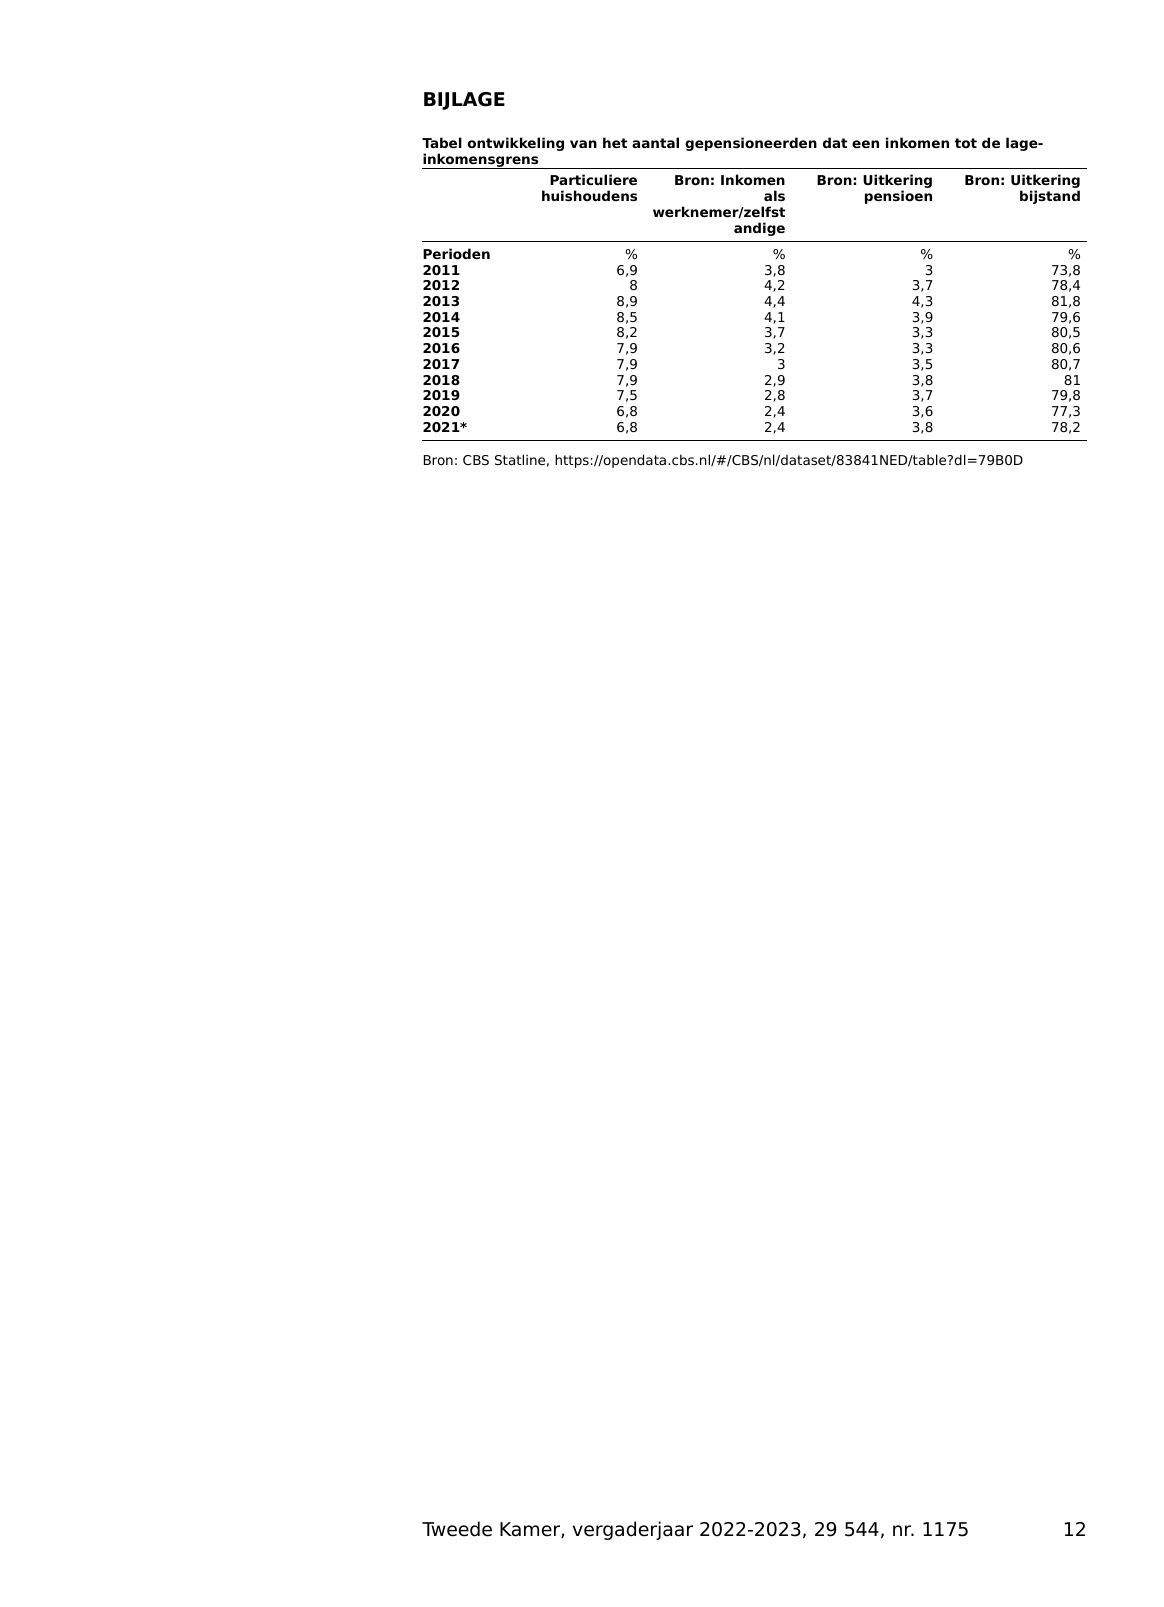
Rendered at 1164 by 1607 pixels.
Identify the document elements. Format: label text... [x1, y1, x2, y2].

table_cell 78,2 [939, 420, 1087, 440]
table_cell 3 [791, 262, 939, 278]
table_cell 3,8 [791, 420, 939, 440]
table_cell 2,9 [644, 373, 791, 388]
table_cell Perioden [422, 242, 496, 262]
table_cell 81,8 [939, 294, 1087, 309]
table_cell 3,9 [791, 310, 939, 325]
table_cell 3,6 [791, 404, 939, 419]
table_cell Bron: Uitkering bijstand [939, 169, 1087, 241]
table_cell 2020 [422, 404, 496, 419]
table_cell 4,1 [644, 310, 791, 325]
table_cell 4,2 [644, 278, 791, 294]
table_cell 79,8 [939, 388, 1087, 404]
table_cell 3,7 [791, 278, 939, 294]
table_cell % [644, 242, 791, 262]
table_cell 8,2 [496, 325, 644, 341]
table_cell 78,4 [939, 278, 1087, 294]
table_cell 8,5 [496, 310, 644, 325]
table_cell 3,7 [791, 388, 939, 404]
table_cell 4,4 [644, 294, 791, 309]
table_cell 4,3 [791, 294, 939, 309]
table_cell 6,8 [496, 404, 644, 419]
table_cell 2021* [422, 420, 496, 440]
table_cell % [496, 242, 644, 262]
table_cell 79,6 [939, 310, 1087, 325]
table_cell 2014 [422, 310, 496, 325]
table_cell 80,7 [939, 357, 1087, 372]
table_header Tabel ontwikkeling van het aantal gepensioneerden dat een inkomen tot de lage-inkomensgrens [422, 136, 1087, 167]
table_cell 80,6 [939, 341, 1087, 357]
table_cell 3,3 [791, 341, 939, 357]
table_cell 2,8 [644, 388, 791, 404]
table_cell 7,9 [496, 357, 644, 372]
table_cell 77,3 [939, 404, 1087, 419]
table_cell 73,8 [939, 262, 1087, 278]
table_cell 2011 [422, 262, 496, 278]
table_cell 3,8 [791, 373, 939, 388]
table_cell 2013 [422, 294, 496, 309]
table_cell 8,9 [496, 294, 644, 309]
table_cell 7,9 [496, 373, 644, 388]
table_cell Particuliere huishoudens [496, 169, 644, 241]
table_cell 2,4 [644, 404, 791, 419]
table_cell 3 [644, 357, 791, 372]
table_cell 7,9 [496, 341, 644, 357]
table_cell Bron: Uitkering pensioen [791, 169, 939, 241]
table_cell Bron: CBS Statline, https://opendata.cbs.nl/#/CBS/nl/dataset/83841NED/table?dl=79B0D [422, 441, 1087, 468]
table_cell % [939, 242, 1087, 262]
table_cell 6,8 [496, 420, 644, 440]
table_cell 8 [496, 278, 644, 294]
table_cell % [791, 242, 939, 262]
table_cell 3,5 [791, 357, 939, 372]
table_cell 2017 [422, 357, 496, 372]
table_cell 2019 [422, 388, 496, 404]
table_cell Bron: Inkomen als werknemer/zelfstandige [644, 169, 791, 241]
table_cell 6,9 [496, 262, 644, 278]
table_cell 2016 [422, 341, 496, 357]
table_cell 80,5 [939, 325, 1087, 341]
table_cell 2,4 [644, 420, 791, 440]
table_cell 3,2 [644, 341, 791, 357]
table_cell 3,7 [644, 325, 791, 341]
subtitle BIJLAGE [77, 89, 1087, 111]
table_cell 2018 [422, 373, 496, 388]
table_cell 3,8 [644, 262, 791, 278]
table_cell [422, 169, 496, 241]
table_cell 2015 [422, 325, 496, 341]
table_cell 7,5 [496, 388, 644, 404]
table_cell 3,3 [791, 325, 939, 341]
table_cell 2012 [422, 278, 496, 294]
table_cell 81 [939, 373, 1087, 388]
